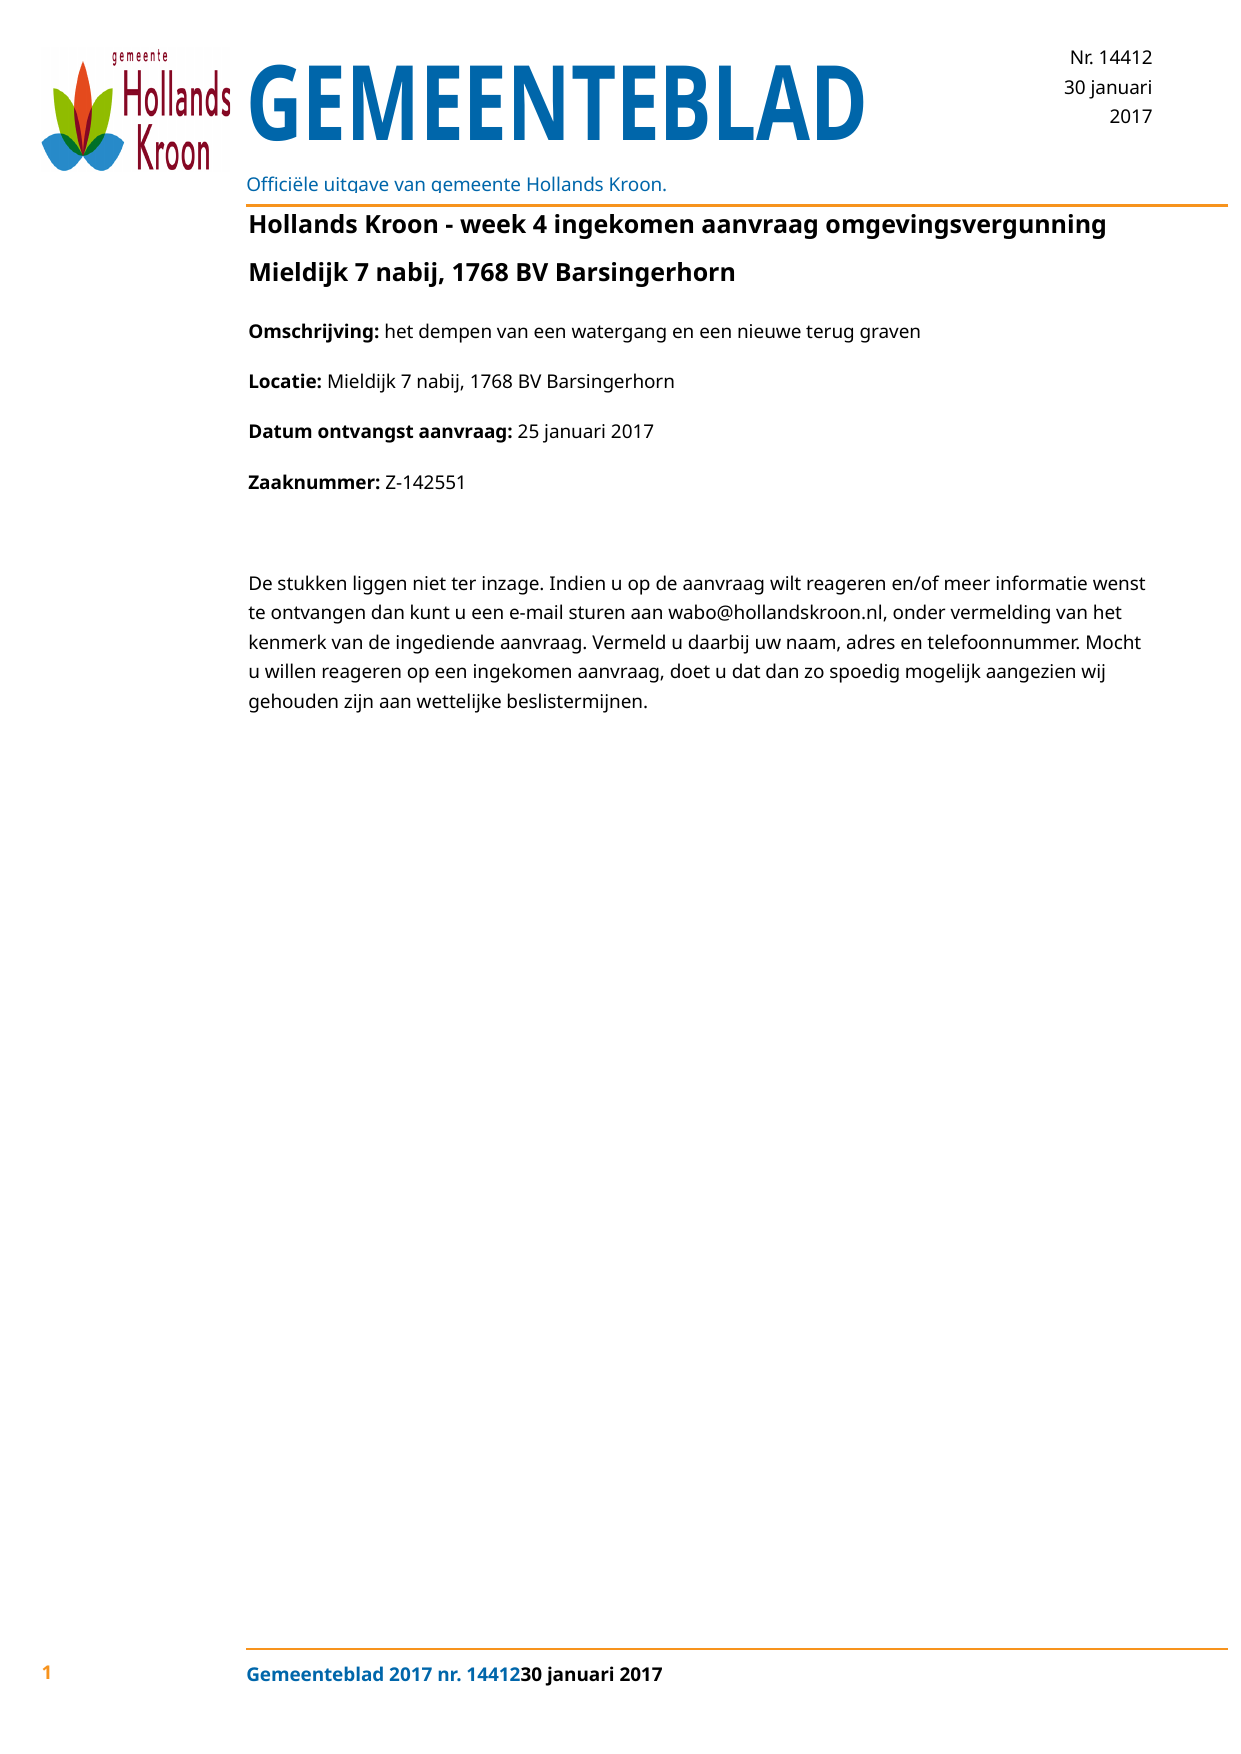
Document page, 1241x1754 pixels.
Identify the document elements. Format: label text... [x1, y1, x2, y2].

text De stukken liggen niet ter inzage. Indien u op de aanvraag wilt reageren en/of meer informatie wenst te ontvangen dan kunt u een e-mail sturen aan wabo@hollandskroon.nl, onder vermelding van het kenmerk van de ingediende aanvraag. Vermeld u daarbij uw naam, adres en telefoonnummer. Mocht u willen reageren op een ingekomen aanvraag, doet u dat dan zo spoedig mogelijk aangezien wij gehouden zijn aan wettelijke beslistermijnen. [248, 570, 1152, 714]
text Zaaknummer: Z-142551 [248, 469, 1152, 495]
text Omschrijving: het dempen van een watergang en een nieuwe terug graven [248, 318, 1152, 344]
picture [41, 47, 231, 172]
text Datum ontvangst aanvraag: 25 januari 2017 [248, 419, 1152, 444]
text Hollands Kroon - week 4 ingekomen aanvraag omgevingsvergunning Mieldijk 7 nabij, 1768 BV Barsingerhorn [248, 207, 1152, 288]
text Locatie: Mieldijk 7 nabij, 1768 BV Barsingerhorn [248, 368, 1152, 394]
